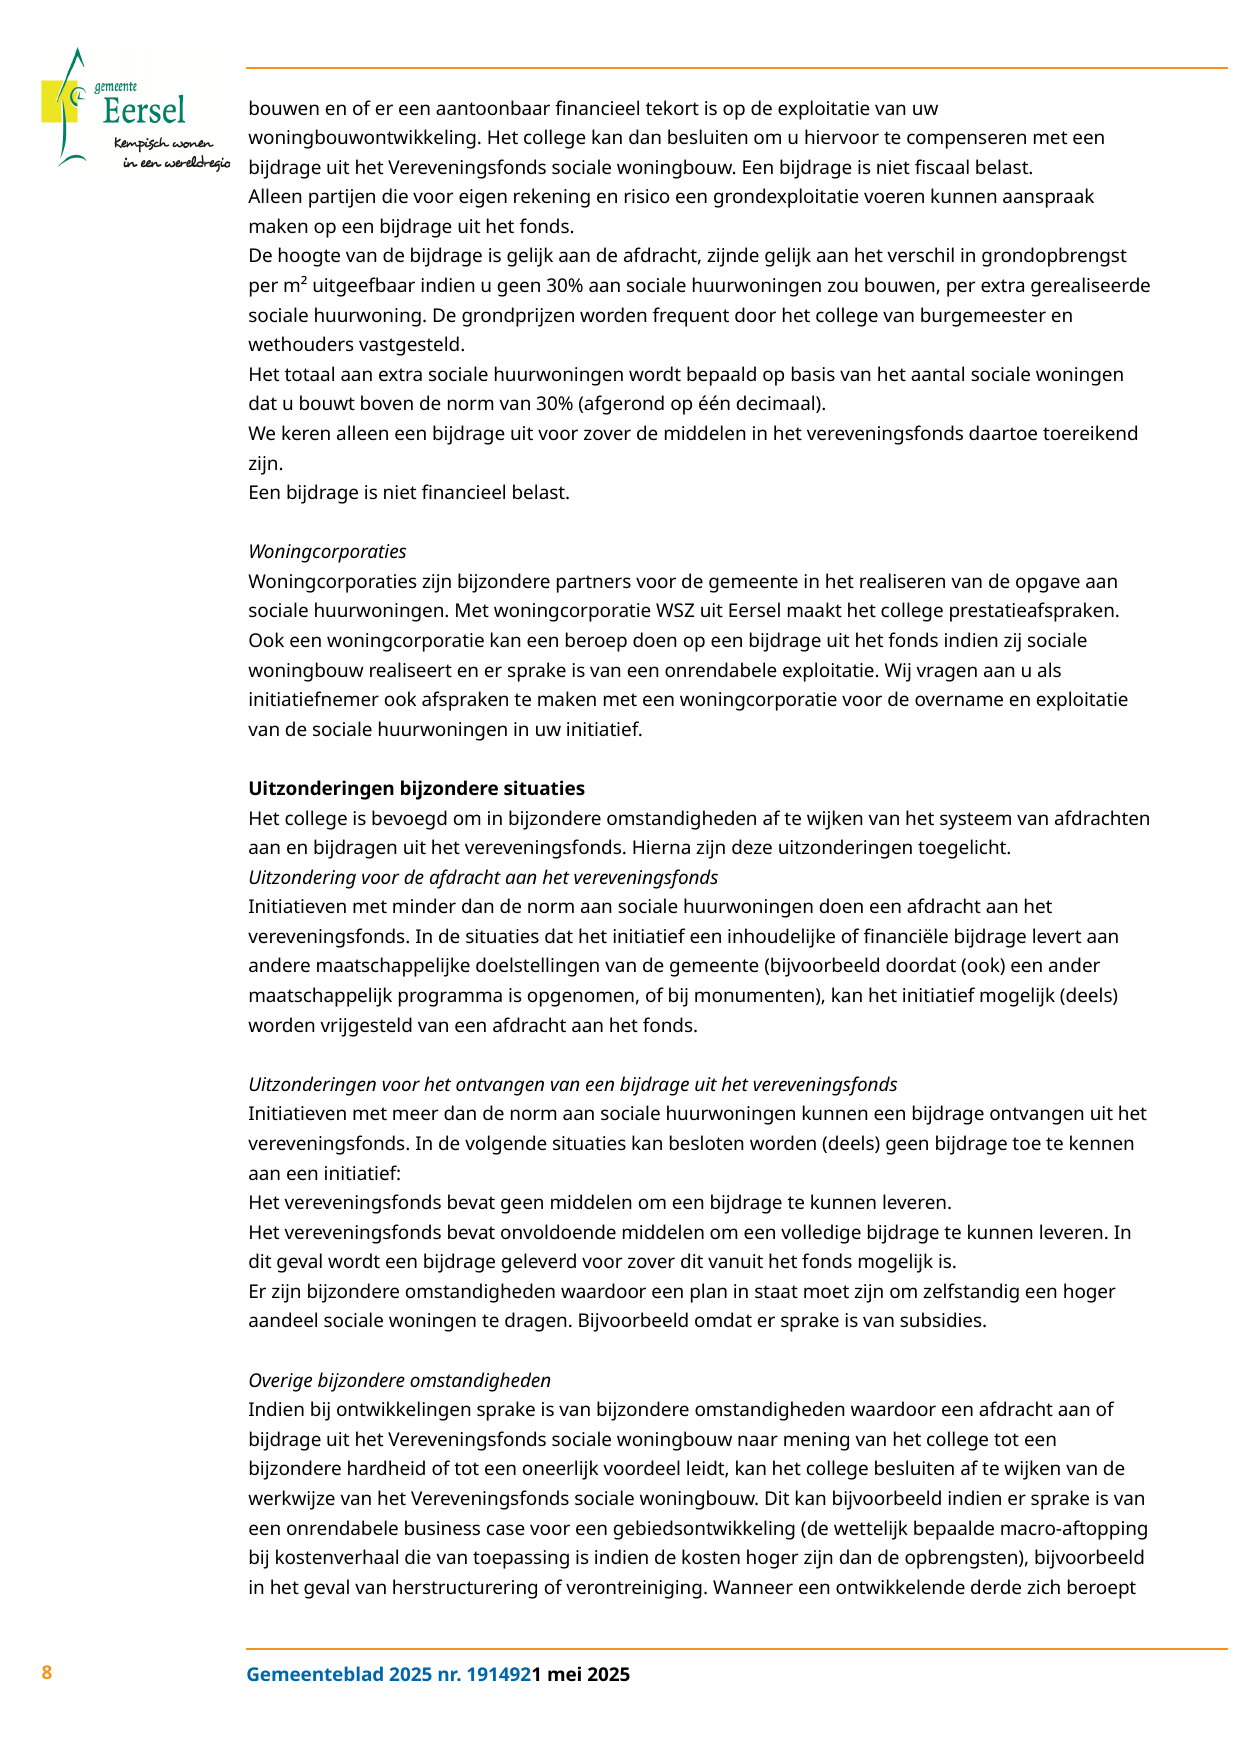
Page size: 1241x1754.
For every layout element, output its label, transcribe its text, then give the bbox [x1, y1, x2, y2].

text Het vereveningsfonds bevat geen middelen om een bijdrage te kunnen leveren. [248, 1189, 1152, 1215]
text bouwen en of er een aantoonbaar financieel tekort is op de exploitatie van uw woningbouwontwikkeling. Het college kan dan besluiten om u hiervoor te compenseren met een bijdrage uit het Vereveningsfonds sociale woningbouw. Een bijdrage is niet fiscaal belast. [248, 95, 1152, 180]
picture [41, 47, 231, 172]
text Woningcorporaties [248, 538, 1152, 564]
text Het totaal aan extra sociale huurwoningen wordt bepaald op basis van het aantal sociale woningen dat u bouwt boven de norm van 30% (afgerond op één decimaal). [248, 361, 1152, 416]
text Het college is bevoegd om in bijzondere omstandigheden af te wijken van het systeem van afdrachten aan en bijdragen uit het vereveningsfonds. Hierna zijn deze uitzonderingen toegelicht. [248, 805, 1152, 860]
text Uitzonderingen voor het ontvangen van een bijdrage uit het vereveningsfonds [248, 1071, 1152, 1097]
text We keren alleen een bijdrage uit voor zover de middelen in het vereveningsfonds daartoe toereikend zijn. [248, 420, 1152, 476]
text Er zijn bijzondere omstandigheden waardoor een plan in staat moet zijn om zelfstandig een hoger aandeel sociale woningen te dragen. Bijvoorbeeld omdat er sprake is van subsidies. [248, 1278, 1152, 1333]
text Woningcorporaties zijn bijzondere partners voor de gemeente in het realiseren van de opgave aan sociale huurwoningen. Met woningcorporatie WSZ uit Eersel maakt het college prestatieafspraken. Ook een woningcorporatie kan een beroep doen op een bijdrage uit het fonds indien zij sociale woningbouw realiseert en er sprake is van een onrendabele exploitatie. Wij vragen aan u als initiatiefnemer ook afspraken te maken met een woningcorporatie voor de overname en exploitatie van de sociale huurwoningen in uw initiatief. [248, 568, 1152, 742]
text Een bijdrage is niet financieel belast. [248, 479, 1152, 505]
text Overige bijzondere omstandigheden [248, 1367, 1152, 1393]
text Uitzonderingen bijzondere situaties [248, 775, 1152, 801]
text Alleen partijen die voor eigen rekening en risico een grondexploitatie voeren kunnen aanspraak maken op een bijdrage uit het fonds. [248, 183, 1152, 239]
text Initiatieven met minder dan de norm aan sociale huurwoningen doen een afdracht aan het vereveningsfonds. In de situaties dat het initiatief een inhoudelijke of financiële bijdrage levert aan andere maatschappelijke doelstellingen van de gemeente (bijvoorbeeld doordat (ook) een ander maatschappelijk programma is opgenomen, of bij monumenten), kan het initiatief mogelijk (deels) worden vrijgesteld van een afdracht aan het fonds. [248, 893, 1152, 1038]
text De hoogte van de bijdrage is gelijk aan de afdracht, zijnde gelijk aan het verschil in grondopbrengst per m² uitgeefbaar indien u geen 30% aan sociale huurwoningen zou bouwen, per extra gerealiseerde sociale huurwoning. De grondprijzen worden frequent door het college van burgemeester en wethouders vastgesteld. [248, 243, 1152, 357]
text Het vereveningsfonds bevat onvoldoende middelen om een volledige bijdrage te kunnen leveren. In dit geval wordt een bijdrage geleverd voor zover dit vanuit het fonds mogelijk is. [248, 1219, 1152, 1274]
text Uitzondering voor de afdracht aan het vereveningsfonds [248, 864, 1152, 890]
text Indien bij ontwikkelingen sprake is van bijzondere omstandigheden waardoor een afdracht aan of bijdrage uit het Vereveningsfonds sociale woningbouw naar mening van het college tot een bijzondere hardheid of tot een oneerlijk voordeel leidt, kan het college besluiten af te wijken van de werkwijze van het Vereveningsfonds sociale woningbouw. Dit kan bijvoorbeeld indien er sprake is van een onrendabele business case voor een gebiedsontwikkeling (de wettelijk bepaalde macro-aftopping bij kostenverhaal die van toepassing is indien de kosten hoger zijn dan de opbrengsten), bijvoorbeeld in het geval van herstructurering of verontreiniging. Wanneer een ontwikkelende derde zich beroept [248, 1396, 1152, 1600]
text Initiatieven met meer dan de norm aan sociale huurwoningen kunnen een bijdrage ontvangen uit het vereveningsfonds. In de volgende situaties kan besloten worden (deels) geen bijdrage toe te kennen aan een initiatief: [248, 1101, 1152, 1186]
